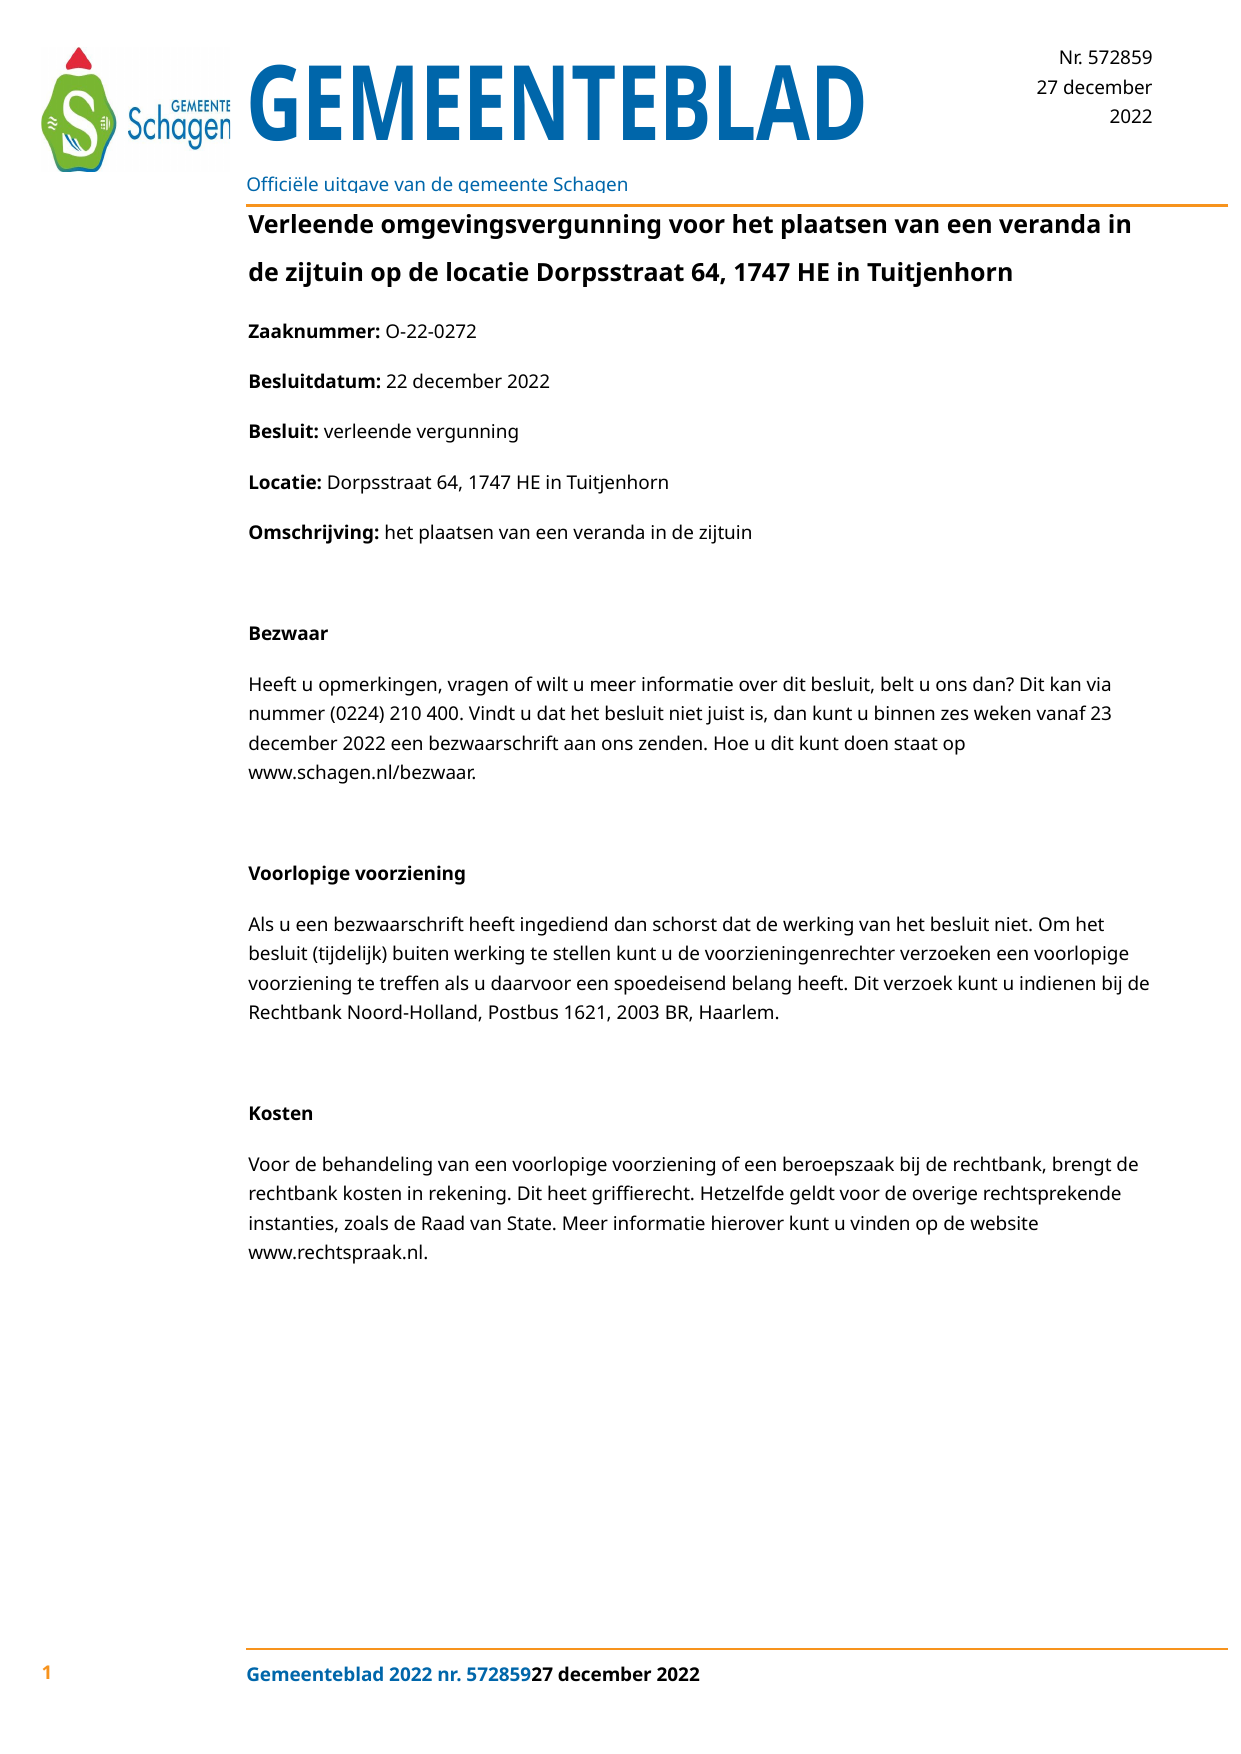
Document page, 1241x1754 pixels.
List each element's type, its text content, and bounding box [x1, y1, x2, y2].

text Voorlopige voorziening [248, 860, 1152, 886]
text Verleende omgevingsvergunning voor het plaatsen van een veranda in de zijtuin op de locatie Dorpsstraat 64, 1747 HE in Tuitjenhorn [248, 207, 1152, 288]
text Als u een bezwaarschrift heeft ingediend dan schorst dat de werking van het besluit niet. Om het besluit (tijdelijk) buiten werking te stellen kunt u de voorzieningenrechter verzoeken een voorlopige voorziening te treffen als u daarvoor een spoedeisend belang heeft. Dit verzoek kunt u indienen bij de Rechtbank Noord-Holland, Postbus 1621, 2003 BR, Haarlem. [248, 911, 1152, 1025]
picture [41, 47, 231, 172]
text Omschrijving: het plaatsen van een veranda in de zijtuin [248, 519, 1152, 545]
text Zaaknummer: O-22-0272 [248, 318, 1152, 344]
text Kosten [248, 1100, 1152, 1126]
text Voor de behandeling van een voorlopige voorziening of een beroepszaak bij de rechtbank, brengt de rechtbank kosten in rekening. Dit heet griffierecht. Hetzelfde geldt voor de overige rechtsprekende instanties, zoals de Raad van State. Meer informatie hierover kunt u vinden op de website www.rechtspraak.nl. [248, 1151, 1152, 1265]
text Besluitdatum: 22 december 2022 [248, 368, 1152, 394]
text Locatie: Dorpsstraat 64, 1747 HE in Tuitjenhorn [248, 469, 1152, 495]
text Bezwaar [248, 620, 1152, 646]
text Heeft u opmerkingen, vragen of wilt u meer informatie over dit besluit, belt u ons dan? Dit kan via nummer (0224) 210 400. Vindt u dat het besluit niet juist is, dan kunt u binnen zes weken vanaf 23 december 2022 een bezwaarschrift aan ons zenden. Hoe u dit kunt doen staat op www.schagen.nl/bezwaar. [248, 671, 1152, 785]
text Besluit: verleende vergunning [248, 419, 1152, 444]
